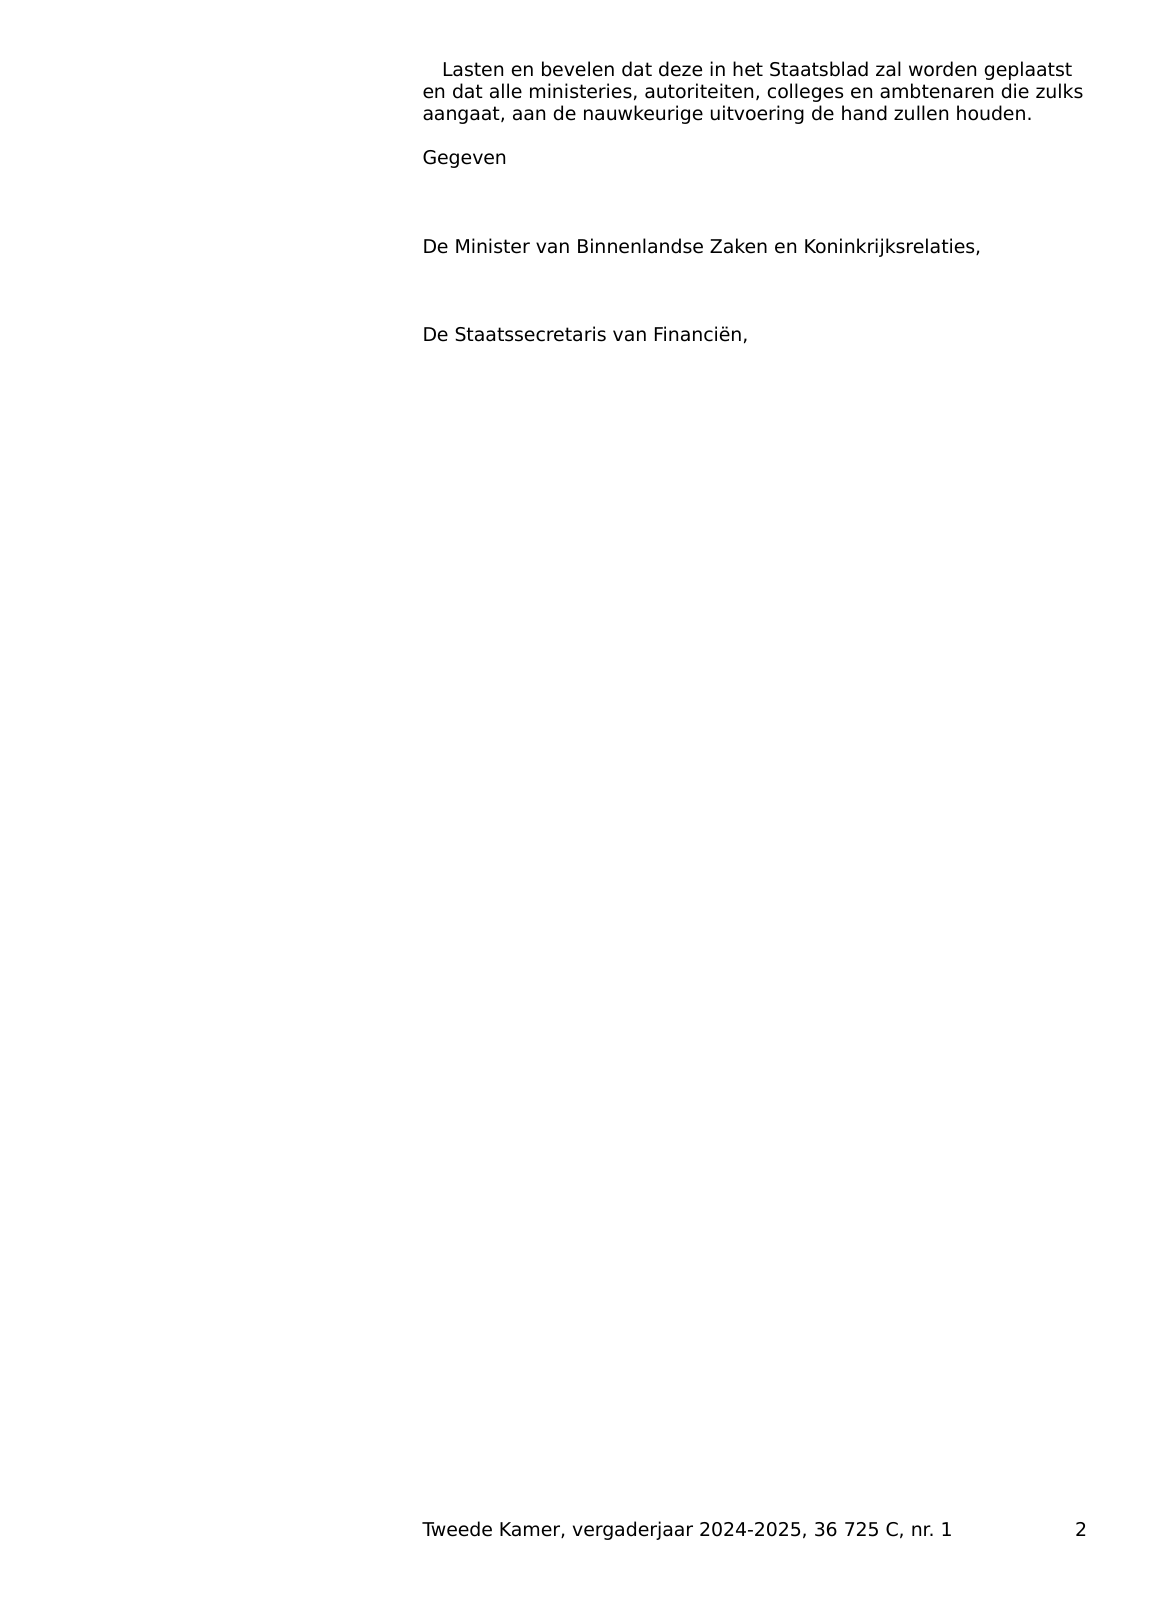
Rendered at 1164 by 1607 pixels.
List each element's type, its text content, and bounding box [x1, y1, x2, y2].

text Gegeven [422, 147, 1087, 169]
text De Staatssecretaris van Financiën, [422, 324, 1087, 346]
text Lasten en bevelen dat deze in het Staatsblad zal worden geplaatst en dat alle ministeries, autoriteiten, colleges en ambtenaren die zulks aangaat, aan de nauwkeurige uitvoering de hand zullen houden. [422, 59, 1087, 125]
text De Minister van Binnenlandse Zaken en Koninkrijksrelaties, [422, 236, 1087, 258]
